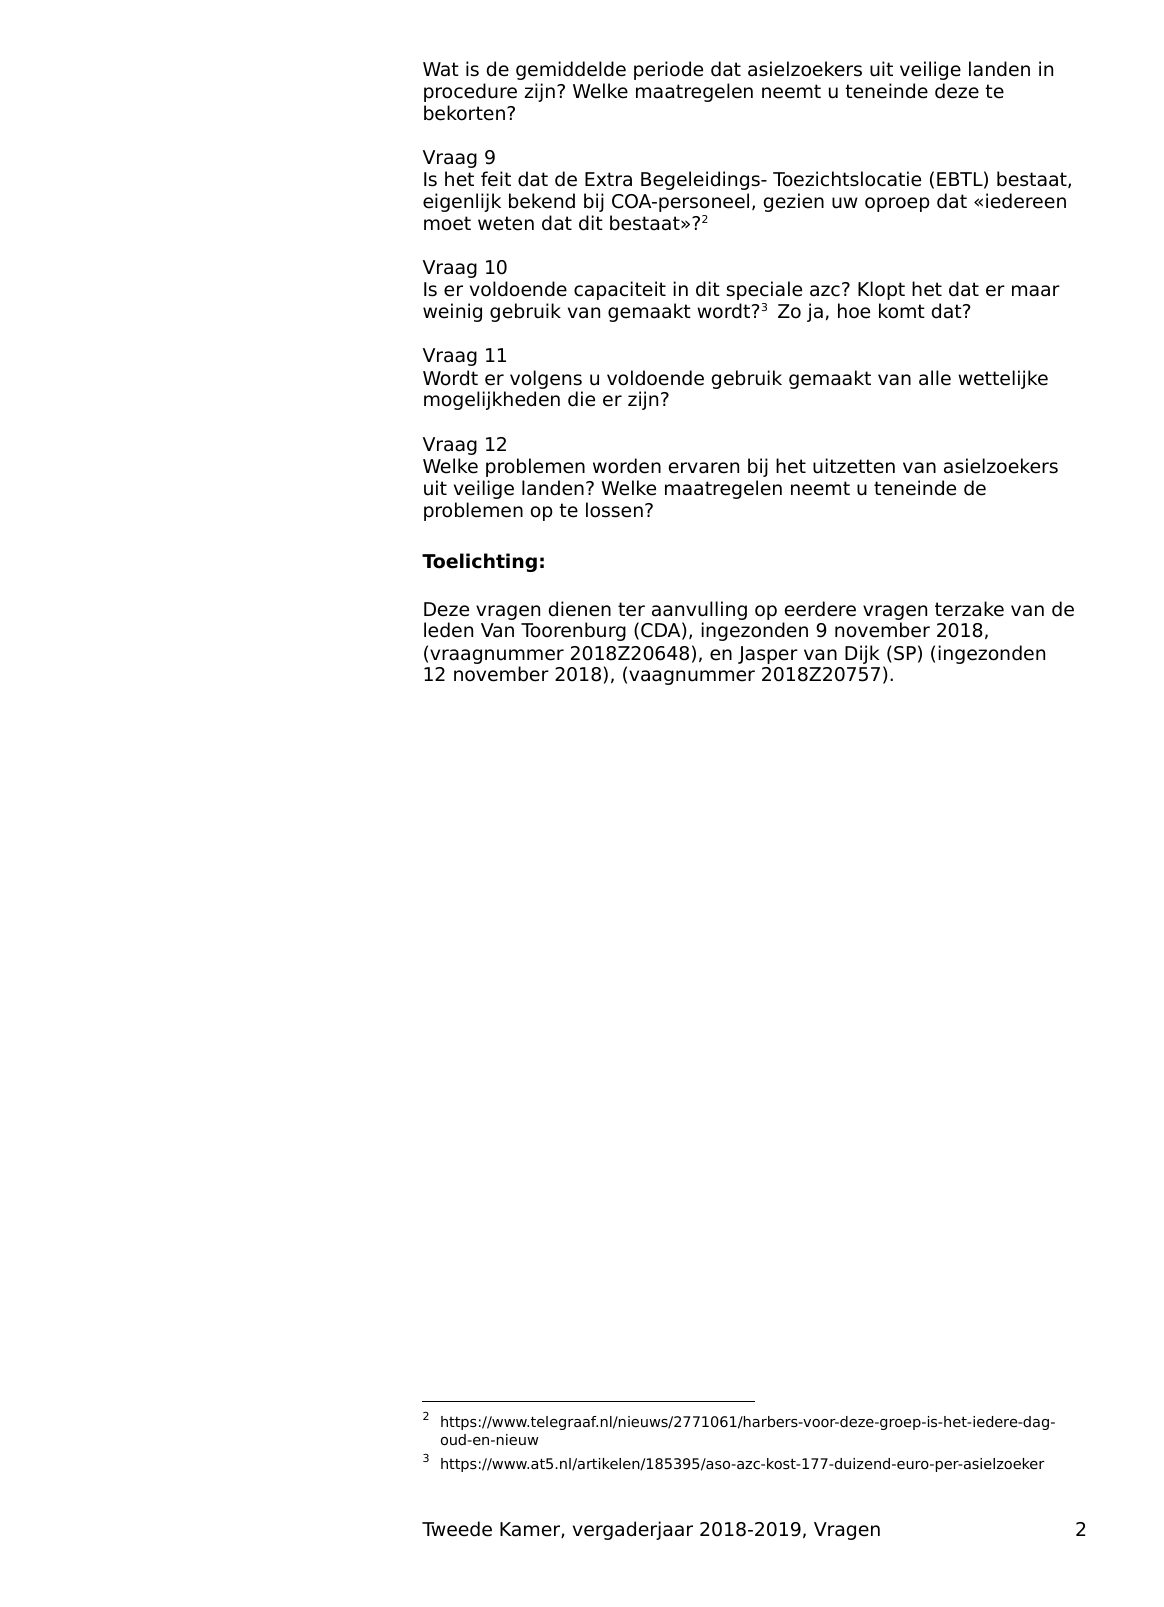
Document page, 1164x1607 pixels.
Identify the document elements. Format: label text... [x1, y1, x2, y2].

text https://www.at5.nl/artikelen/185395/aso-azc-kost-177-duizend-euro-per-asielzoeker [422, 1452, 1087, 1474]
text Welke problemen worden ervaren bij het uitzetten van asielzoekers uit veilige landen? Welke maatregelen neemt u teneinde de problemen op te lossen? [422, 456, 1087, 521]
text Deze vragen dienen ter aanvulling op eerdere vragen terzake van de leden Van Toorenburg (CDA), ingezonden 9 november 2018, (vraagnummer 2018Z20648), en Jasper van Dijk (SP) (ingezonden 12 november 2018), (vaagnummer 2018Z20757). [422, 598, 1087, 686]
subtitle Toelichting: [422, 551, 1087, 573]
text Vraag 12 [422, 433, 1087, 456]
text Wat is de gemiddelde periode dat asielzoekers uit veilige landen in procedure zijn? Welke maatregelen neemt u teneinde deze te bekorten? [422, 59, 1087, 125]
text Vraag 11 [422, 345, 1087, 367]
text Vraag 10 [422, 257, 1087, 279]
text Is er voldoende capaciteit in dit speciale azc? Klopt het dat er maar weinig gebruik van gemaakt wordt? Zo ja, hoe komt dat? [422, 279, 1087, 323]
text https://www.telegraaf.nl/nieuws/2771061/harbers-voor-deze-groep-is-het-iedere-dag-oud-en-nieuw [422, 1410, 1087, 1449]
text Wordt er volgens u voldoende gebruik gemaakt van alle wettelijke mogelijkheden die er zijn? [422, 367, 1087, 411]
text Is het feit dat de Extra Begeleidings- Toezichtslocatie (EBTL) bestaat, eigenlijk bekend bij COA-personeel, gezien uw oproep dat «iedereen moet weten dat dit bestaat»? [422, 169, 1087, 235]
text Vraag 9 [422, 147, 1087, 169]
